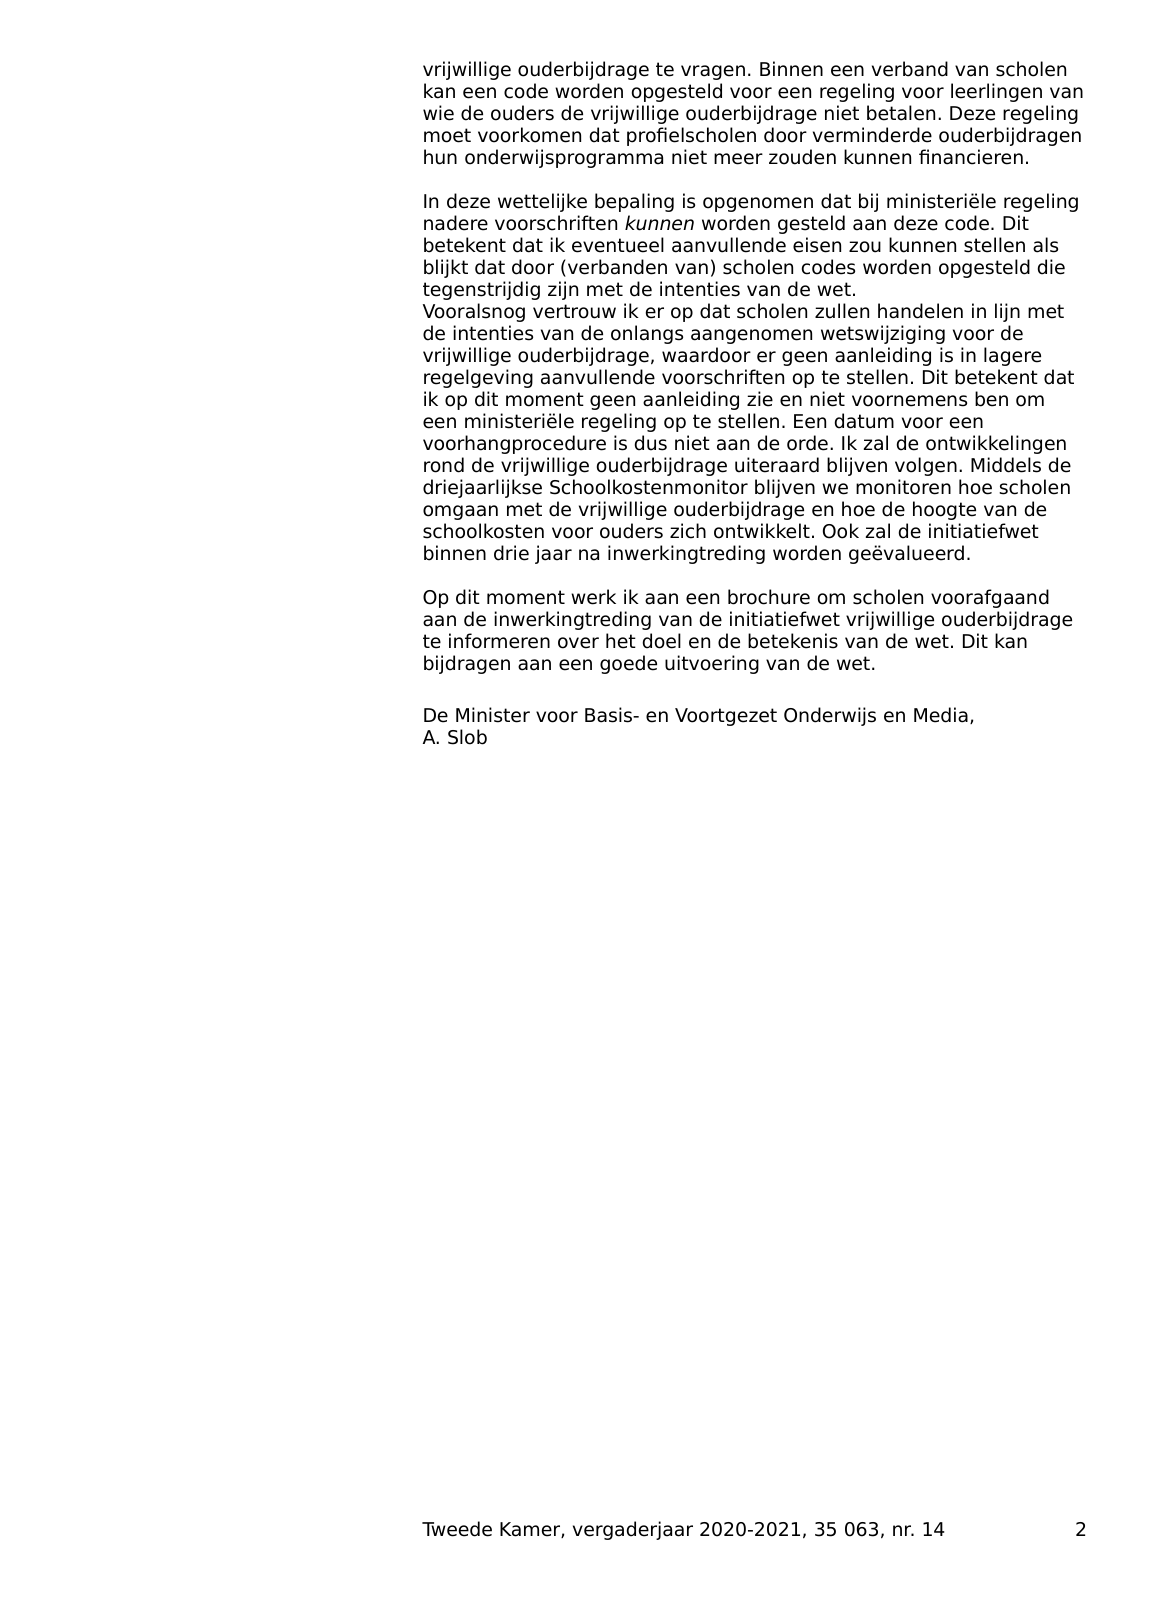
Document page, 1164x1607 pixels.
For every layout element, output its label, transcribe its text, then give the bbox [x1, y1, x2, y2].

text vrijwillige ouderbijdrage te vragen. Binnen een verband van scholen kan een code worden opgesteld voor een regeling voor leerlingen van wie de ouders de vrijwillige ouderbijdrage niet betalen. Deze regeling moet voorkomen dat profielscholen door verminderde ouderbijdragen hun onderwijsprogramma niet meer zouden kunnen financieren. [422, 59, 1087, 169]
text De Minister voor Basis- en Voortgezet Onderwijs en Media, A. Slob [422, 705, 1087, 749]
text Vooralsnog vertrouw ik er op dat scholen zullen handelen in lijn met de intenties van de onlangs aangenomen wetswijziging voor de vrijwillige ouderbijdrage, waardoor er geen aanleiding is in lagere regelgeving aanvullende voorschriften op te stellen. Dit betekent dat ik op dit moment geen aanleiding zie en niet voornemens ben om een ministeriële regeling op te stellen. Een datum voor een voorhangprocedure is dus niet aan de orde. Ik zal de ontwikkelingen rond de vrijwillige ouderbijdrage uiteraard blijven volgen. Middels de driejaarlijkse Schoolkostenmonitor blijven we monitoren hoe scholen omgaan met de vrijwillige ouderbijdrage en hoe de hoogte van de schoolkosten voor ouders zich ontwikkelt. Ook zal de initiatiefwet binnen drie jaar na inwerkingtreding worden geëvalueerd. [422, 301, 1087, 565]
text In deze wettelijke bepaling is opgenomen dat bij ministeriële regeling nadere voorschriften kunnen worden gesteld aan deze code. Dit betekent dat ik eventueel aanvullende eisen zou kunnen stellen als blijkt dat door (verbanden van) scholen codes worden opgesteld die tegenstrijdig zijn met de intenties van de wet. [422, 191, 1087, 301]
text Op dit moment werk ik aan een brochure om scholen voorafgaand aan de inwerkingtreding van de initiatiefwet vrijwillige ouderbijdrage te informeren over het doel en de betekenis van de wet. Dit kan bijdragen aan een goede uitvoering van de wet. [422, 587, 1087, 675]
